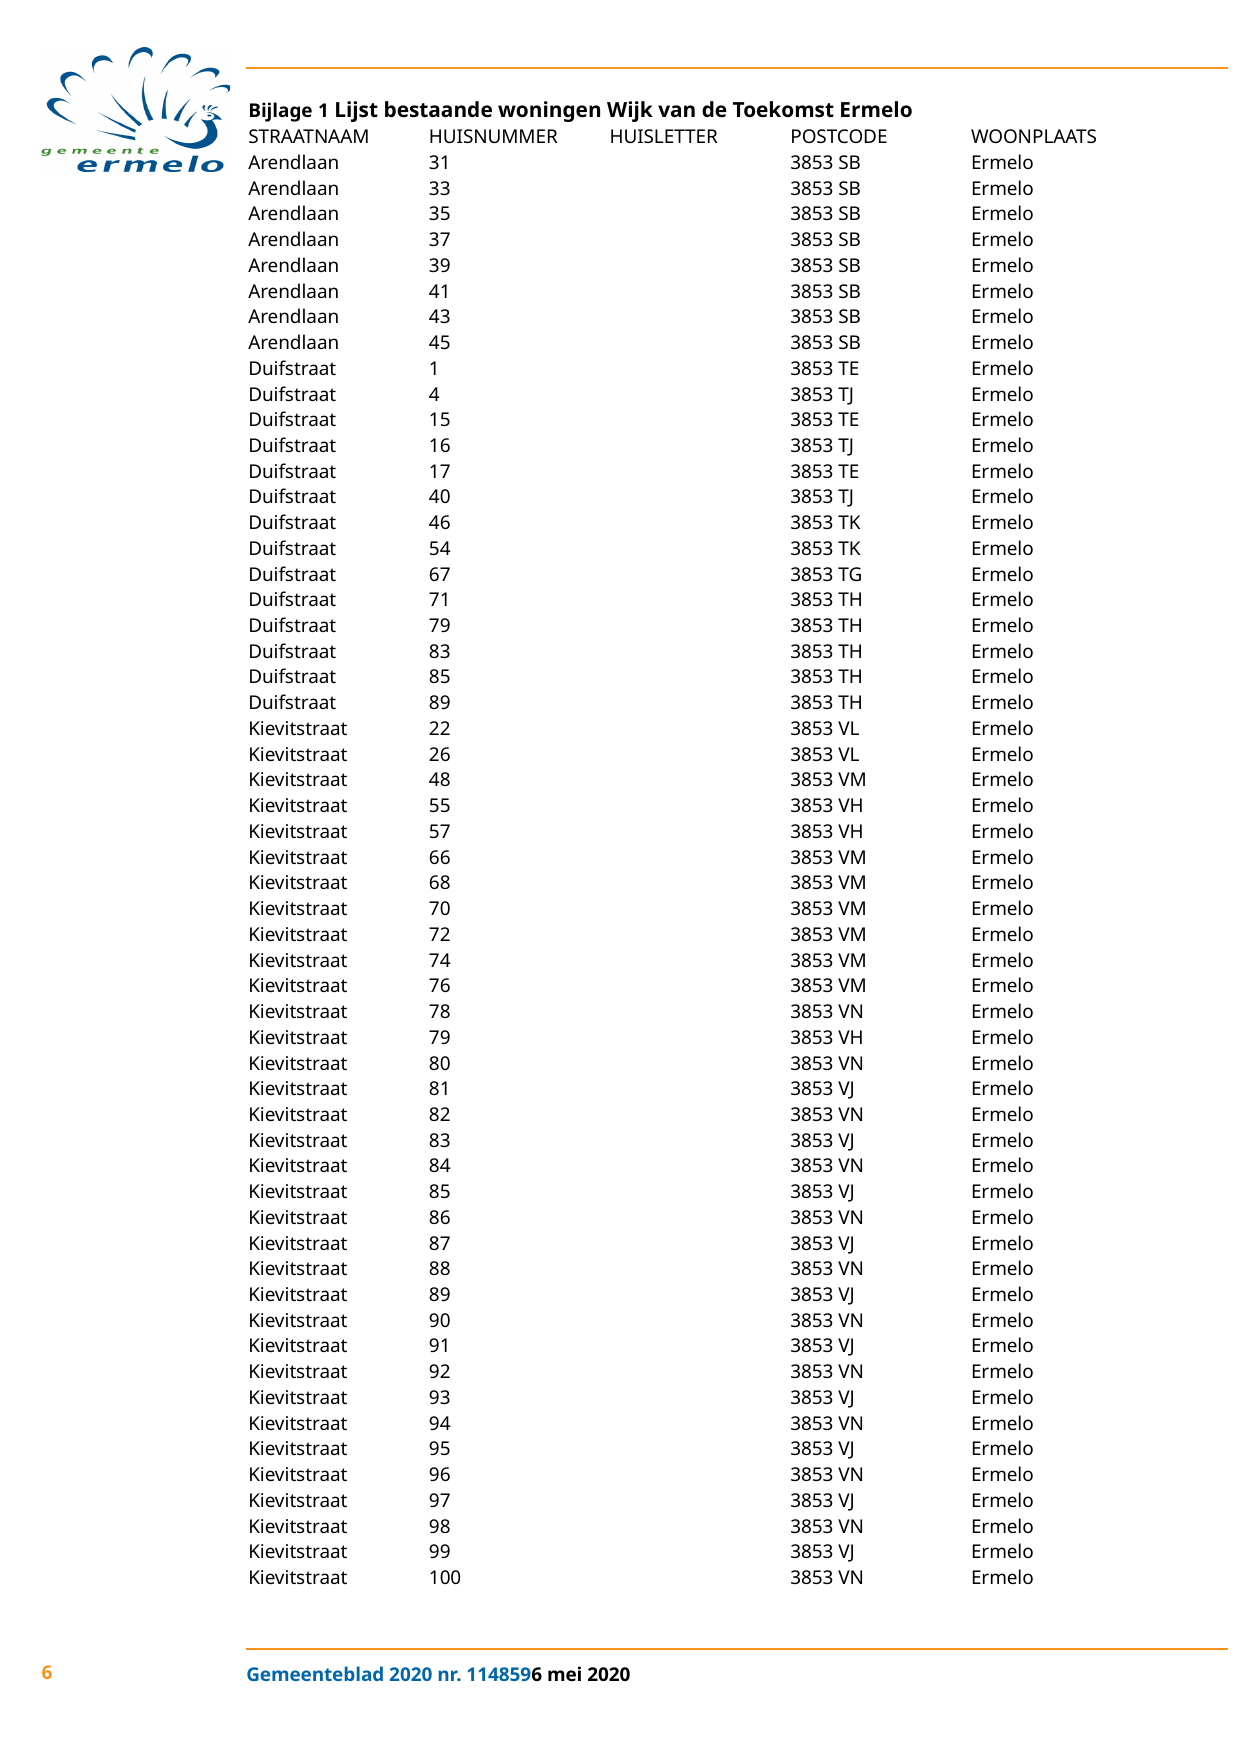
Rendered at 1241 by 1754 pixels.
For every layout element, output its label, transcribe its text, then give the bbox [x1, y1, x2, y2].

table_cell Ermelo [971, 612, 1152, 638]
table_cell Duifstraat [248, 690, 429, 715]
table_cell 3853 TE [790, 355, 971, 381]
table_cell [609, 355, 790, 381]
table_cell [609, 1256, 790, 1281]
table_cell Ermelo [971, 664, 1152, 689]
table_cell Duifstraat [248, 664, 429, 689]
table_cell [609, 201, 790, 226]
table_cell Kievitstraat [248, 1101, 429, 1127]
table_cell Kievitstraat [248, 1359, 429, 1384]
table_cell Kievitstraat [248, 793, 429, 818]
table_cell 3853 TE [790, 458, 971, 484]
table_cell Ermelo [971, 844, 1152, 869]
table_cell 99 [429, 1539, 609, 1564]
table_cell [609, 149, 790, 175]
table_cell Kievitstraat [248, 1230, 429, 1256]
table_cell Ermelo [971, 509, 1152, 535]
table_cell 72 [429, 921, 609, 947]
table_cell [609, 921, 790, 947]
table_cell Ermelo [971, 201, 1152, 226]
table_cell [609, 1024, 790, 1050]
table_cell 3853 VM [790, 921, 971, 947]
table_cell 3853 VM [790, 870, 971, 895]
table_cell 35 [429, 201, 609, 226]
table_cell Kievitstraat [248, 1564, 429, 1590]
table_cell 79 [429, 1024, 609, 1050]
table_cell Ermelo [971, 1539, 1152, 1564]
table_cell 3853 VJ [790, 1281, 971, 1307]
table_cell 3853 VL [790, 715, 971, 741]
table_cell 74 [429, 947, 609, 972]
table_cell 81 [429, 1075, 609, 1101]
table_cell [609, 587, 790, 612]
table_cell [609, 715, 790, 741]
table_cell [609, 175, 790, 201]
table_cell [609, 1410, 790, 1436]
table_cell [609, 509, 790, 535]
table_cell 3853 VJ [790, 1384, 971, 1410]
table_cell [609, 1307, 790, 1333]
table_cell [609, 998, 790, 1024]
table_cell Kievitstraat [248, 921, 429, 947]
table_cell Duifstraat [248, 432, 429, 458]
table_cell Ermelo [971, 1075, 1152, 1101]
table_cell [609, 1333, 790, 1358]
table_cell Duifstraat [248, 355, 429, 381]
table_cell Ermelo [971, 921, 1152, 947]
table_cell Ermelo [971, 793, 1152, 818]
table_cell 3853 SB [790, 278, 971, 303]
table_cell Duifstraat [248, 561, 429, 587]
table_cell Ermelo [971, 973, 1152, 998]
table_cell [609, 638, 790, 664]
table_cell 3853 VJ [790, 1333, 971, 1358]
table_cell Duifstraat [248, 406, 429, 432]
table_cell 3853 VN [790, 1564, 971, 1590]
table_cell 3853 TJ [790, 432, 971, 458]
table_cell Arendlaan [248, 201, 429, 226]
table_cell 3853 TJ [790, 484, 971, 509]
table_cell Ermelo [971, 149, 1152, 175]
table_cell 45 [429, 329, 609, 355]
table_cell Ermelo [971, 818, 1152, 844]
table_cell Ermelo [971, 587, 1152, 612]
table_cell 26 [429, 741, 609, 767]
table_cell Ermelo [971, 226, 1152, 252]
table_cell Kievitstraat [248, 1281, 429, 1307]
table_cell Ermelo [971, 252, 1152, 278]
table_cell Ermelo [971, 406, 1152, 432]
table_cell 33 [429, 175, 609, 201]
table_cell 3853 VM [790, 973, 971, 998]
table_cell Ermelo [971, 1436, 1152, 1461]
table_cell Duifstraat [248, 587, 429, 612]
table_cell [609, 226, 790, 252]
table_cell Ermelo [971, 1333, 1152, 1358]
table_cell 3853 SB [790, 175, 971, 201]
table_cell Kievitstraat [248, 1127, 429, 1153]
table_header HUISLETTER [609, 124, 790, 149]
table_cell 76 [429, 973, 609, 998]
table_cell Ermelo [971, 355, 1152, 381]
table_cell 82 [429, 1101, 609, 1127]
table_cell [609, 252, 790, 278]
table_cell [609, 741, 790, 767]
table_cell Ermelo [971, 1024, 1152, 1050]
table_cell Kievitstraat [248, 767, 429, 792]
table_cell 16 [429, 432, 609, 458]
table_cell 84 [429, 1153, 609, 1178]
table_cell Ermelo [971, 1050, 1152, 1075]
table_cell 3853 SB [790, 329, 971, 355]
table_cell Kievitstraat [248, 1075, 429, 1101]
table_cell [609, 1178, 790, 1204]
table_cell [609, 1230, 790, 1256]
table_cell 3853 VJ [790, 1539, 971, 1564]
table_cell 40 [429, 484, 609, 509]
table_header WOONPLAATS [971, 124, 1152, 149]
table_cell Ermelo [971, 304, 1152, 329]
table_cell Ermelo [971, 870, 1152, 895]
table_cell Kievitstraat [248, 895, 429, 921]
table_cell 57 [429, 818, 609, 844]
table_cell 98 [429, 1513, 609, 1538]
table_cell 3853 VM [790, 767, 971, 792]
table_cell 93 [429, 1384, 609, 1410]
table_cell Ermelo [971, 561, 1152, 587]
table_cell 83 [429, 1127, 609, 1153]
table_cell 3853 TH [790, 638, 971, 664]
table_cell Ermelo [971, 1359, 1152, 1384]
table_cell 3853 VN [790, 1256, 971, 1281]
table_cell [609, 844, 790, 869]
table_cell 87 [429, 1230, 609, 1256]
table_cell 54 [429, 535, 609, 561]
table_cell [609, 1461, 790, 1487]
table_cell [609, 895, 790, 921]
table_cell 31 [429, 149, 609, 175]
table_cell Duifstraat [248, 509, 429, 535]
table_cell Ermelo [971, 1101, 1152, 1127]
table_cell 3853 VH [790, 1024, 971, 1050]
table_cell [609, 1075, 790, 1101]
table_cell [609, 870, 790, 895]
table_cell 3853 SB [790, 304, 971, 329]
table_cell Kievitstraat [248, 1410, 429, 1436]
table_cell Kievitstraat [248, 1307, 429, 1333]
table_cell [609, 1127, 790, 1153]
table_cell [609, 818, 790, 844]
table_cell 3853 VN [790, 1513, 971, 1538]
table_cell Ermelo [971, 1307, 1152, 1333]
table_cell 15 [429, 406, 609, 432]
table_cell 3853 VJ [790, 1230, 971, 1256]
table_cell 3853 TH [790, 612, 971, 638]
table_header POSTCODE [790, 124, 971, 149]
table_cell Kievitstraat [248, 1487, 429, 1513]
table_cell [609, 1281, 790, 1307]
table_cell Ermelo [971, 1564, 1152, 1590]
table_cell [609, 535, 790, 561]
table_cell [609, 304, 790, 329]
table_cell 3853 VN [790, 1461, 971, 1487]
table_cell Duifstraat [248, 535, 429, 561]
table_cell Ermelo [971, 175, 1152, 201]
table_cell Ermelo [971, 1256, 1152, 1281]
table_cell Arendlaan [248, 226, 429, 252]
table_cell 91 [429, 1333, 609, 1358]
table_cell Duifstraat [248, 381, 429, 406]
table_cell 80 [429, 1050, 609, 1075]
table_cell 3853 TH [790, 690, 971, 715]
table_cell 3853 TJ [790, 381, 971, 406]
table_cell Ermelo [971, 741, 1152, 767]
table_cell 83 [429, 638, 609, 664]
table_cell [609, 690, 790, 715]
table_cell Arendlaan [248, 304, 429, 329]
table_cell [609, 1204, 790, 1230]
table_cell Kievitstraat [248, 973, 429, 998]
table_cell 41 [429, 278, 609, 303]
table_cell 88 [429, 1256, 609, 1281]
table_cell Kievitstraat [248, 715, 429, 741]
table_cell 3853 TK [790, 509, 971, 535]
table_cell [609, 1487, 790, 1513]
table_cell 43 [429, 304, 609, 329]
table_cell [609, 381, 790, 406]
table_cell 68 [429, 870, 609, 895]
table_cell 3853 VJ [790, 1487, 971, 1513]
table_cell Ermelo [971, 1178, 1152, 1204]
table_cell 3853 VN [790, 1359, 971, 1384]
table_cell 94 [429, 1410, 609, 1436]
table_cell [609, 1050, 790, 1075]
table_cell Duifstraat [248, 638, 429, 664]
table_cell 70 [429, 895, 609, 921]
table_cell Arendlaan [248, 149, 429, 175]
table_cell Arendlaan [248, 278, 429, 303]
table_cell 3853 SB [790, 252, 971, 278]
table_cell 3853 VN [790, 1050, 971, 1075]
table_cell Kievitstraat [248, 1256, 429, 1281]
text Bijlage 1 Lijst bestaande woningen Wijk van de Toekomst Ermelo [248, 95, 1152, 123]
table_cell Kievitstraat [248, 844, 429, 869]
table_cell [609, 1436, 790, 1461]
table_cell Ermelo [971, 638, 1152, 664]
table_cell 17 [429, 458, 609, 484]
table_cell 3853 VN [790, 1307, 971, 1333]
table_cell Duifstraat [248, 612, 429, 638]
table_cell 3853 VH [790, 793, 971, 818]
table_cell Kievitstraat [248, 947, 429, 972]
table_cell Kievitstraat [248, 1153, 429, 1178]
table_cell [609, 1513, 790, 1538]
table_cell 3853 SB [790, 226, 971, 252]
table_cell 3853 VL [790, 741, 971, 767]
table_cell Kievitstraat [248, 818, 429, 844]
table_cell Ermelo [971, 1153, 1152, 1178]
table_cell [609, 947, 790, 972]
table_cell 3853 VH [790, 818, 971, 844]
table_cell Kievitstraat [248, 1539, 429, 1564]
table_cell 1 [429, 355, 609, 381]
table_cell Ermelo [971, 1487, 1152, 1513]
table_cell [609, 329, 790, 355]
table_cell 97 [429, 1487, 609, 1513]
table_cell [609, 767, 790, 792]
table_cell [609, 973, 790, 998]
table_cell Ermelo [971, 278, 1152, 303]
table_cell Kievitstraat [248, 1384, 429, 1410]
table_cell Ermelo [971, 381, 1152, 406]
table_cell 37 [429, 226, 609, 252]
table_cell 3853 VJ [790, 1178, 971, 1204]
table_cell 3853 SB [790, 149, 971, 175]
table_cell Arendlaan [248, 252, 429, 278]
table_cell [609, 484, 790, 509]
table_cell [609, 1384, 790, 1410]
table_cell Ermelo [971, 484, 1152, 509]
table_cell Ermelo [971, 1513, 1152, 1538]
table_cell 66 [429, 844, 609, 869]
table_cell Ermelo [971, 895, 1152, 921]
table_cell 3853 VJ [790, 1127, 971, 1153]
table_header HUISNUMMER [429, 124, 609, 149]
table_cell Duifstraat [248, 458, 429, 484]
table_cell Ermelo [971, 329, 1152, 355]
table_cell Arendlaan [248, 175, 429, 201]
table_cell 71 [429, 587, 609, 612]
table_cell Kievitstraat [248, 1050, 429, 1075]
table_cell [609, 458, 790, 484]
table_cell [609, 561, 790, 587]
table_cell 85 [429, 664, 609, 689]
table_cell 3853 VN [790, 1101, 971, 1127]
table_cell Ermelo [971, 1281, 1152, 1307]
table_cell 85 [429, 1178, 609, 1204]
table_cell [609, 1359, 790, 1384]
table_cell 86 [429, 1204, 609, 1230]
table_cell 3853 TE [790, 406, 971, 432]
table_cell Ermelo [971, 1127, 1152, 1153]
table_header STRAATNAAM [248, 124, 429, 149]
table_cell Ermelo [971, 1410, 1152, 1436]
table_cell 89 [429, 1281, 609, 1307]
table_cell Kievitstraat [248, 1333, 429, 1358]
table_cell 3853 VN [790, 1410, 971, 1436]
table_cell Ermelo [971, 1230, 1152, 1256]
table_cell 3853 VN [790, 1153, 971, 1178]
table_cell 3853 TK [790, 535, 971, 561]
table_cell 79 [429, 612, 609, 638]
table_cell [609, 664, 790, 689]
table_cell Kievitstraat [248, 741, 429, 767]
table_cell Arendlaan [248, 329, 429, 355]
table_cell Kievitstraat [248, 870, 429, 895]
table_cell [609, 1101, 790, 1127]
table_cell 67 [429, 561, 609, 587]
table_cell Kievitstraat [248, 998, 429, 1024]
table_cell 3853 VN [790, 1204, 971, 1230]
table_cell 3853 VM [790, 895, 971, 921]
table_cell 22 [429, 715, 609, 741]
table_cell 46 [429, 509, 609, 535]
table_cell Ermelo [971, 458, 1152, 484]
table_cell 3853 VM [790, 947, 971, 972]
table_cell 48 [429, 767, 609, 792]
table_cell [609, 1153, 790, 1178]
table_cell [609, 432, 790, 458]
table_cell 3853 VJ [790, 1436, 971, 1461]
table_cell Ermelo [971, 947, 1152, 972]
table_cell Kievitstraat [248, 1024, 429, 1050]
table_cell 3853 VM [790, 844, 971, 869]
table_cell Duifstraat [248, 484, 429, 509]
picture [41, 47, 231, 172]
table_cell Kievitstraat [248, 1436, 429, 1461]
table_cell [609, 1539, 790, 1564]
table_cell 3853 TG [790, 561, 971, 587]
table_cell Kievitstraat [248, 1178, 429, 1204]
table_cell 92 [429, 1359, 609, 1384]
table_cell 89 [429, 690, 609, 715]
table_cell Ermelo [971, 432, 1152, 458]
table_cell Kievitstraat [248, 1204, 429, 1230]
table_cell [609, 406, 790, 432]
table_cell 3853 VJ [790, 1075, 971, 1101]
table_cell [609, 612, 790, 638]
table_cell Ermelo [971, 767, 1152, 792]
table_cell Ermelo [971, 1461, 1152, 1487]
table_cell [609, 278, 790, 303]
table_cell 55 [429, 793, 609, 818]
table_cell [609, 1564, 790, 1590]
table_cell Ermelo [971, 1384, 1152, 1410]
table_cell 95 [429, 1436, 609, 1461]
table_cell Ermelo [971, 998, 1152, 1024]
table_cell 3853 VN [790, 998, 971, 1024]
table_cell Kievitstraat [248, 1461, 429, 1487]
table_cell Ermelo [971, 690, 1152, 715]
table_cell 100 [429, 1564, 609, 1590]
table_cell 90 [429, 1307, 609, 1333]
table_cell Ermelo [971, 715, 1152, 741]
table_cell Ermelo [971, 1204, 1152, 1230]
table_cell Kievitstraat [248, 1513, 429, 1538]
table_cell 96 [429, 1461, 609, 1487]
table_cell 3853 TH [790, 587, 971, 612]
table_cell 4 [429, 381, 609, 406]
table_cell 78 [429, 998, 609, 1024]
table_cell Ermelo [971, 535, 1152, 561]
table_cell 3853 TH [790, 664, 971, 689]
table_cell 3853 SB [790, 201, 971, 226]
table_cell 39 [429, 252, 609, 278]
table_cell [609, 793, 790, 818]
